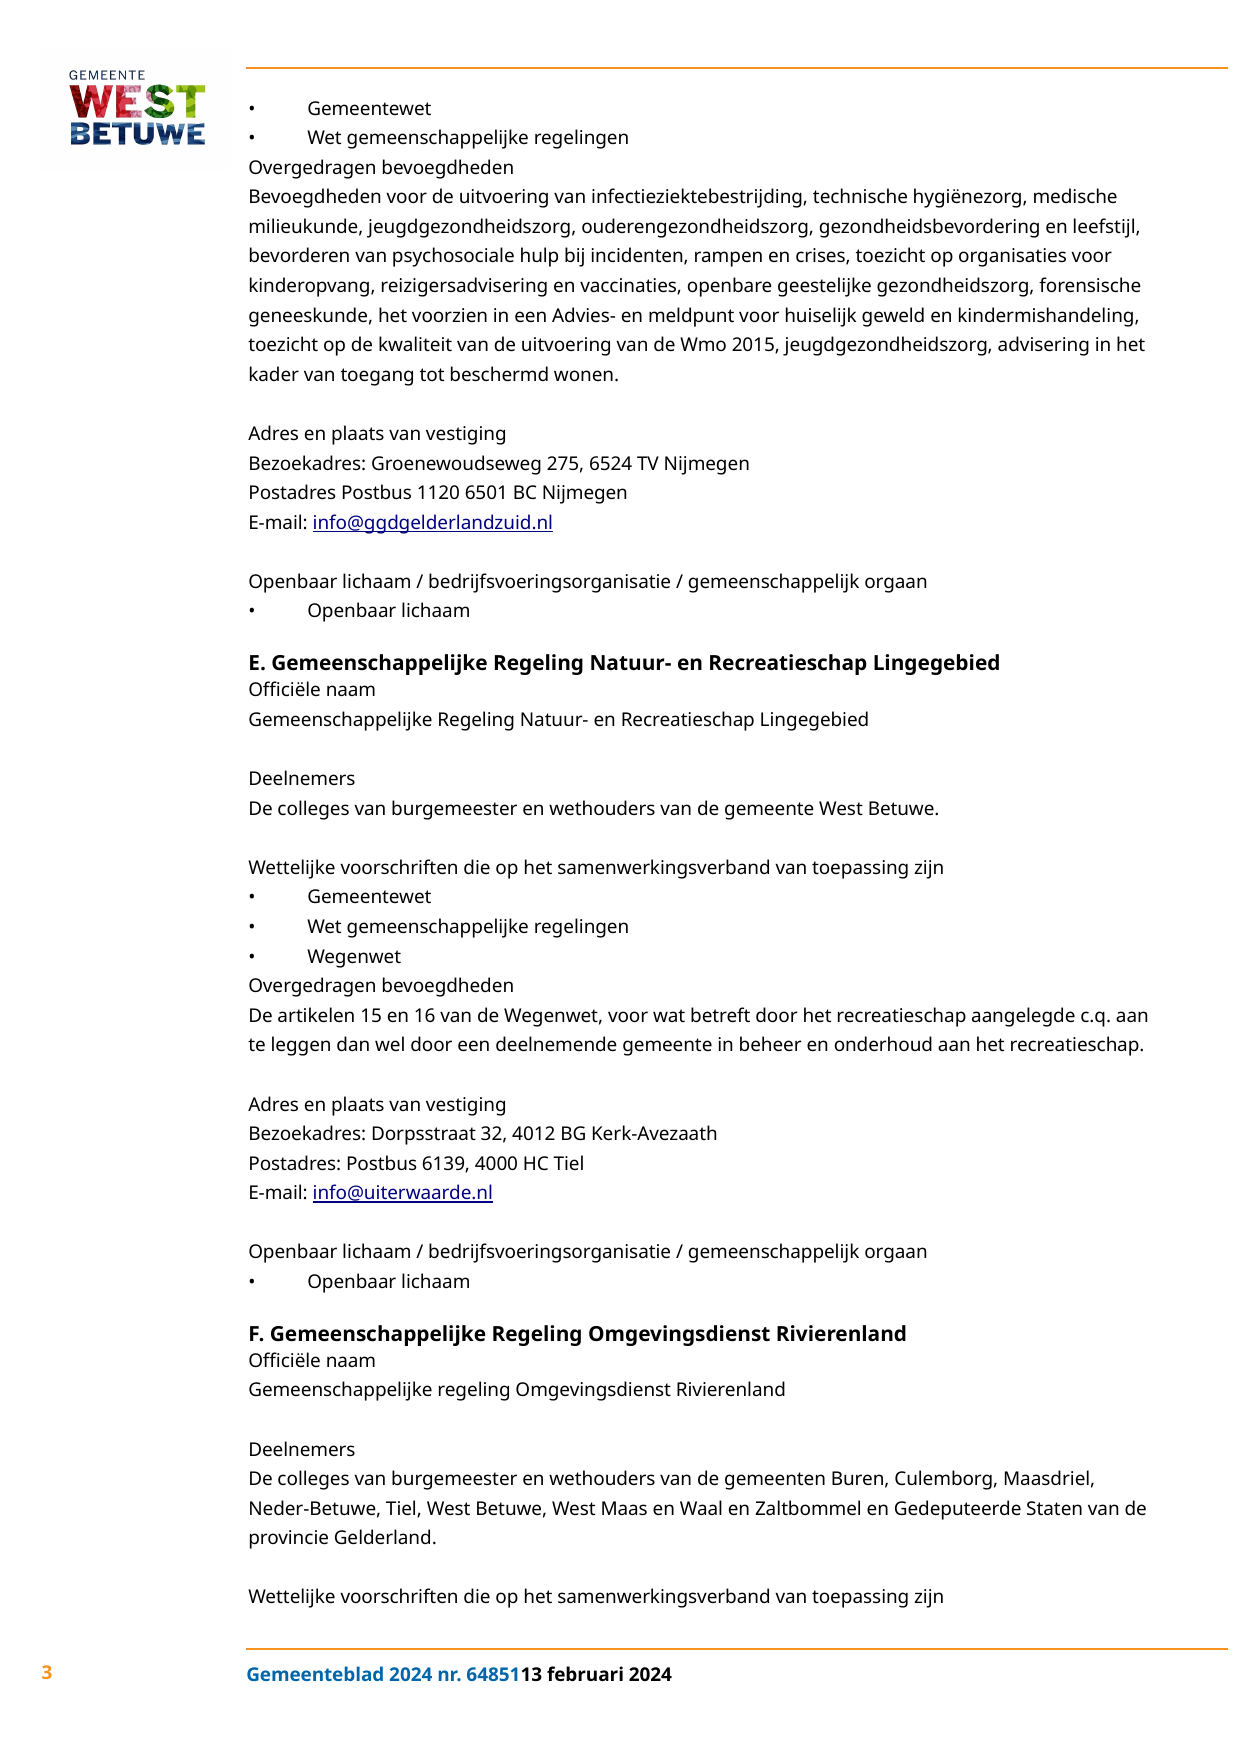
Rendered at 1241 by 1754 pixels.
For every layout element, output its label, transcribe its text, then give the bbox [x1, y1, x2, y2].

text Adres en plaats van vestiging [248, 1091, 1152, 1116]
text Openbaar lichaam / bedrijfsvoeringsorganisatie / gemeenschappelijk orgaan [248, 1239, 1152, 1264]
text Bevoegdheden voor de uitvoering van infectieziektebestrijding, technische hygiënezorg, medische milieukunde, jeugdgezondheidszorg, ouderengezondheidszorg, gezondheidsbevordering en leefstijl, bevorderen van psychosociale hulp bij incidenten, rampen en crises, toezicht op organisaties voor kinderopvang, reizigersadvisering en vaccinaties, openbare geestelijke gezondheidszorg, forensische geneeskunde, het voorzien in een Advies- en meldpunt voor huiselijk geweld en kindermishandeling, toezicht op de kwaliteit van de uitvoering van de Wmo 2015, jeugdgezondheidszorg, advisering in het kader van toegang tot beschermd wonen. [248, 183, 1152, 387]
text Overgedragen bevoegdheden [248, 154, 1152, 180]
text Overgedragen bevoegdheden [248, 972, 1152, 998]
text Wettelijke voorschriften die op het samenwerkingsverband van toepassing zijn [248, 1584, 1152, 1609]
text E-mail: info@uiterwaarde.nl [248, 1179, 1152, 1205]
text Postadres: Postbus 6139, 4000 HC Tiel [248, 1150, 1152, 1176]
text Wettelijke voorschriften die op het samenwerkingsverband van toepassing zijn [248, 854, 1152, 880]
text Gemeenschappelijke regeling Omgevingsdienst Rivierenland [248, 1377, 1152, 1402]
text Bezoekadres: Dorpsstraat 32, 4012 BG Kerk-Avezaath [248, 1120, 1152, 1146]
text Deelnemers [248, 1436, 1152, 1462]
text Adres en plaats van vestiging [248, 420, 1152, 446]
list Wet gemeenschappelijke regelingen [248, 913, 1152, 939]
text E. Gemeenschappelijke Regeling Natuur- en Recreatieschap Lingegebied [248, 648, 1152, 677]
list Openbaar lichaam [248, 598, 1152, 623]
list Openbaar lichaam [248, 1268, 1152, 1294]
list Wet gemeenschappelijke regelingen [248, 124, 1152, 150]
text E-mail: info@ggdgelderlandzuid.nl [248, 509, 1152, 535]
list Gemeentewet [248, 95, 1152, 121]
text Bezoekadres: Groenewoudseweg 275, 6524 TV Nijmegen [248, 450, 1152, 476]
text Openbaar lichaam / bedrijfsvoeringsorganisatie / gemeenschappelijk orgaan [248, 568, 1152, 594]
text Officiële naam [248, 677, 1152, 702]
text De colleges van burgemeester en wethouders van de gemeente West Betuwe. [248, 795, 1152, 821]
text Deelnemers [248, 765, 1152, 791]
text De colleges van burgemeester en wethouders van de gemeenten Buren, Culemborg, Maasdriel, Neder-Betuwe, Tiel, West Betuwe, West Maas en Waal en Zaltbommel en Gedeputeerde Staten van de provincie Gelderland. [248, 1465, 1152, 1550]
text De artikelen 15 en 16 van de Wegenwet, voor wat betreft door het recreatieschap aangelegde c.q. aan te leggen dan wel door een deelnemende gemeente in beheer en onderhoud aan het recreatieschap. [248, 1002, 1152, 1057]
picture [41, 47, 231, 172]
text Gemeenschappelijke Regeling Natuur- en Recreatieschap Lingegebied [248, 706, 1152, 732]
text Postadres Postbus 1120 6501 BC Nijmegen [248, 479, 1152, 505]
text Officiële naam [248, 1347, 1152, 1373]
list Wegenwet [248, 943, 1152, 968]
list Gemeentewet [248, 884, 1152, 909]
text F. Gemeenschappelijke Regeling Omgevingsdienst Rivierenland [248, 1319, 1152, 1347]
